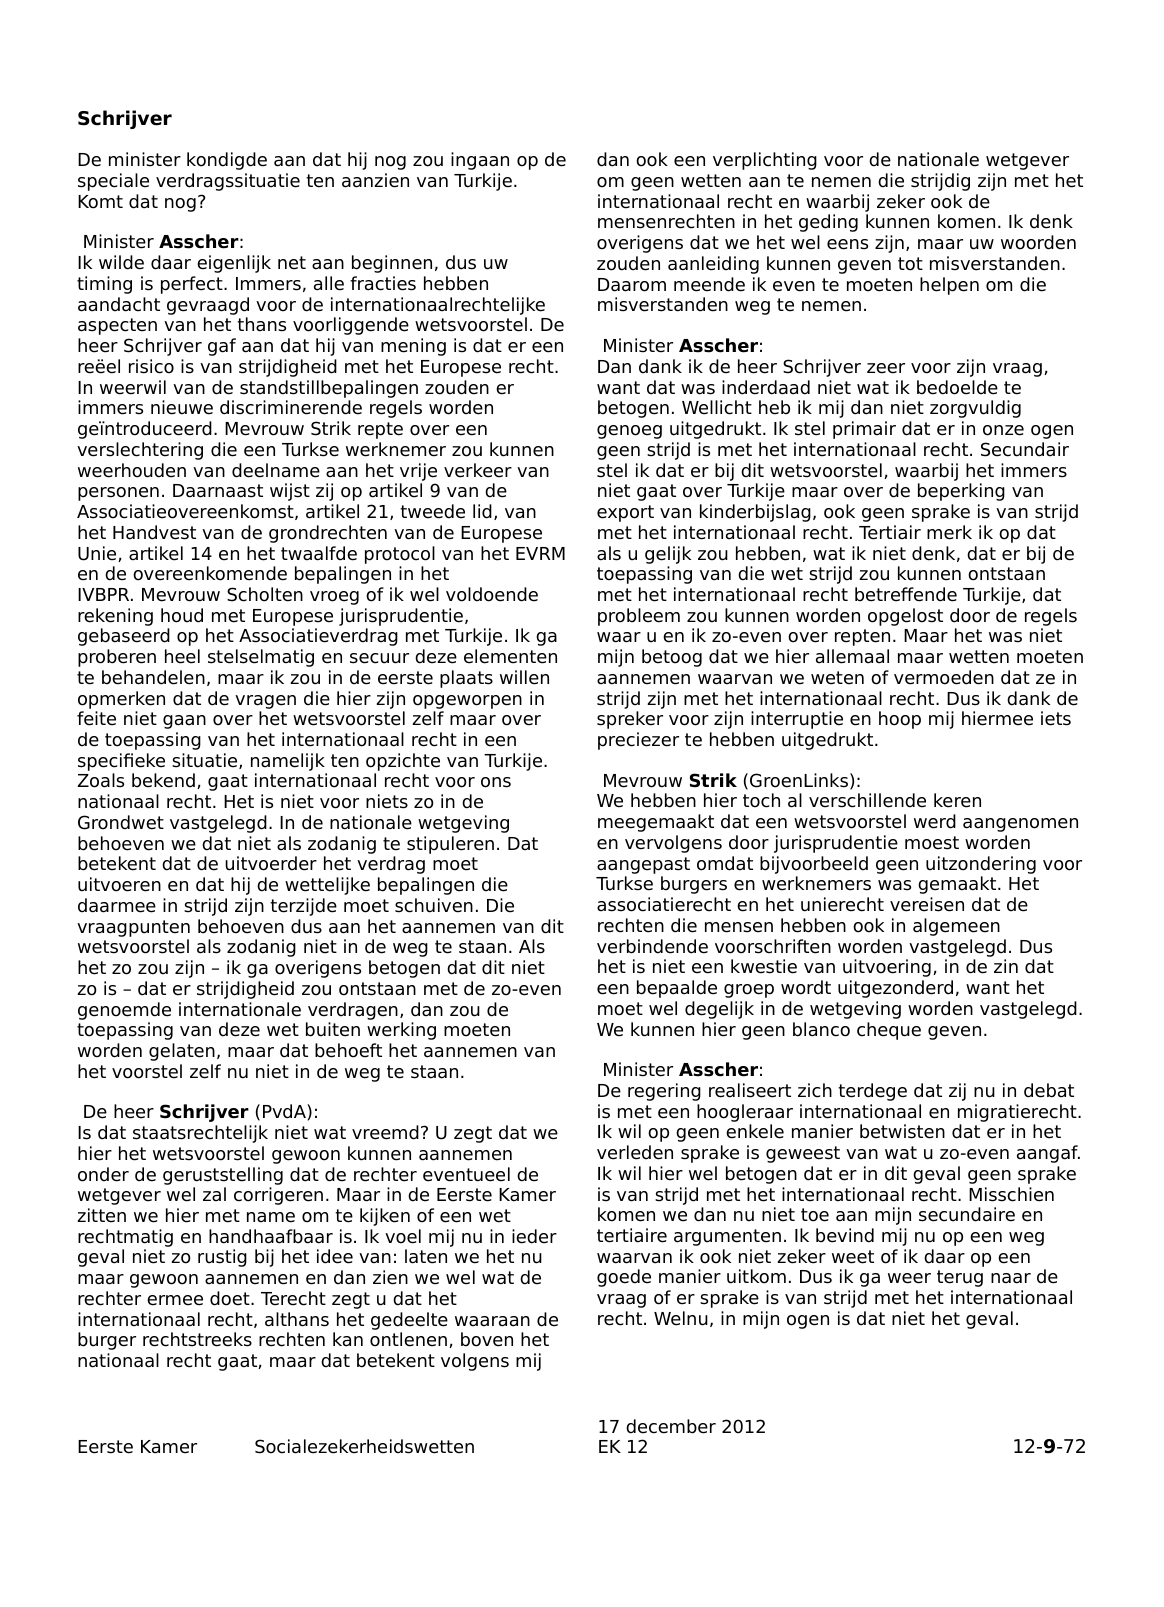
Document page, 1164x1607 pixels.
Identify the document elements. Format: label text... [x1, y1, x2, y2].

text Dan dank ik de heer Schrijver zeer voor zijn vraag, want dat was inderdaad niet wat ik bedoelde te betogen. Wellicht heb ik mij dan niet zorgvuldig genoeg uitgedrukt. Ik stel primair dat er in onze ogen geen strijd is met het internationaal recht. Secundair stel ik dat er bij dit wetsvoorstel, waarbij het immers niet gaat over Turkije maar over de beperking van export van kinderbijslag, ook geen sprake is van strijd met het internationaal recht. Tertiair merk ik op dat als u gelijk zou hebben, wat ik niet denk, dat er bij de toepassing van die wet strijd zou kunnen ontstaan met het internationaal recht betreffende Turkije, dat probleem zou kunnen worden opgelost door de regels waar u en ik zo-even over repten. Maar het was niet mijn betoog dat we hier allemaal maar wetten moeten aannemen waarvan we weten of vermoeden dat ze in strijd zijn met het internationaal recht. Dus ik dank de spreker voor zijn interruptie en hoop mij hiermee iets preciezer te hebben uitgedrukt. [596, 357, 1087, 751]
text Mevrouw Strik (GroenLinks): [596, 771, 1087, 791]
text Minister Asscher: [596, 1060, 1087, 1081]
text De heer Schrijver (PvdA): [77, 1102, 567, 1123]
text dan ook een verplichting voor de nationale wetgever om geen wetten aan te nemen die strijdig zijn met het internationaal recht en waarbij zeker ook de mensenrechten in het geding kunnen komen. Ik denk overigens dat we het wel eens zijn, maar uw woorden zouden aanleiding kunnen geven tot misverstanden. Daarom meende ik even te moeten helpen om die misverstanden weg te nemen. [596, 150, 1087, 316]
text De minister kondigde aan dat hij nog zou ingaan op de speciale verdragssituatie ten aanzien van Turkije. Komt dat nog? [77, 150, 567, 212]
text Minister Asscher: [596, 336, 1087, 357]
text We hebben hier toch al verschillende keren meegemaakt dat een wetsvoorstel werd aangenomen en vervolgens door jurisprudentie moest worden aangepast omdat bijvoorbeeld geen uitzondering voor Turkse burgers en werknemers was gemaakt. Het associatierecht en het unierecht vereisen dat de rechten die mensen hebben ook in algemeen verbindende voorschriften worden vastgelegd. Dus het is niet een kwestie van uitvoering, in de zin dat een bepaalde groep wordt uitgezonderd, want het moet wel degelijk in de wetgeving worden vastgelegd. We kunnen hier geen blanco cheque geven. [596, 791, 1087, 1040]
text Is dat staatsrechtelijk niet wat vreemd? U zegt dat we hier het wetsvoorstel gewoon kunnen aannemen onder de geruststelling dat de rechter eventueel de wetgever wel zal corrigeren. Maar in de Eerste Kamer zitten we hier met name om te kijken of een wet rechtmatig en handhaafbaar is. Ik voel mij nu in ieder geval niet zo rustig bij het idee van: laten we het nu maar gewoon aannemen en dan zien we wel wat de rechter ermee doet. Terecht zegt u dat het internationaal recht, althans het gedeelte waaraan de burger rechtstreeks rechten kan ontlenen, boven het nationaal recht gaat, maar dat betekent volgens mij [77, 1123, 567, 1372]
text Minister Asscher: [77, 232, 567, 253]
text Ik wilde daar eigenlijk net aan beginnen, dus uw timing is perfect. Immers, alle fracties hebben aandacht gevraagd voor de internationaalrechtelijke aspecten van het thans voorliggende wetsvoorstel. De heer Schrijver gaf aan dat hij van mening is dat er een reëel risico is van strijdigheid met het Europese recht. In weerwil van de standstillbepalingen zouden er immers nieuwe discriminerende regels worden geïntroduceerd. Mevrouw Strik repte over een verslechtering die een Turkse werknemer zou kunnen weerhouden van deelname aan het vrije verkeer van personen. Daarnaast wijst zij op artikel 9 van de Associatieovereenkomst, artikel 21, tweede lid, van het Handvest van de grondrechten van de Europese Unie, artikel 14 en het twaalfde protocol van het EVRM en de overeenkomende bepalingen in het IVBPR. Mevrouw Scholten vroeg of ik wel voldoende rekening houd met Europese jurisprudentie, gebaseerd op het Associatieverdrag met Turkije. Ik ga proberen heel stelselmatig en secuur deze elementen te behandelen, maar ik zou in de eerste plaats willen opmerken dat de vragen die hier zijn opgeworpen in feite niet gaan over het wetsvoorstel zelf maar over de toepassing van het internationaal recht in een specifieke situatie, namelijk ten opzichte van Turkije. Zoals bekend, gaat internationaal recht voor ons nationaal recht. Het is niet voor niets zo in de Grondwet vastgelegd. In de nationale wetgeving behoeven we dat niet als zodanig te stipuleren. Dat betekent dat de uitvoerder het verdrag moet uitvoeren en dat hij de wettelijke bepalingen die daarmee in strijd zijn terzijde moet schuiven. Die vraagpunten behoeven dus aan het aannemen van dit wetsvoorstel als zodanig niet in de weg te staan. Als het zo zou zijn – ik ga overigens betogen dat dit niet zo is – dat er strijdigheid zou ontstaan met de zo-even genoemde internationale verdragen, dan zou de toepassing van deze wet buiten werking moeten worden gelaten, maar dat behoeft het aannemen van het voorstel zelf nu niet in de weg te staan. [77, 253, 567, 1082]
text De regering realiseert zich terdege dat zij nu in debat is met een hoogleraar internationaal en migratierecht. Ik wil op geen enkele manier betwisten dat er in het verleden sprake is geweest van wat u zo-even aangaf. Ik wil hier wel betogen dat er in dit geval geen sprake is van strijd met het internationaal recht. Misschien komen we dan nu niet toe aan mijn secundaire en tertiaire argumenten. Ik bevind mij nu op een weg waarvan ik ook niet zeker weet of ik daar op een goede manier uitkom. Dus ik ga weer terug naar de vraag of er sprake is van strijd met het internationaal recht. Welnu, in mijn ogen is dat niet het geval. [596, 1081, 1087, 1329]
